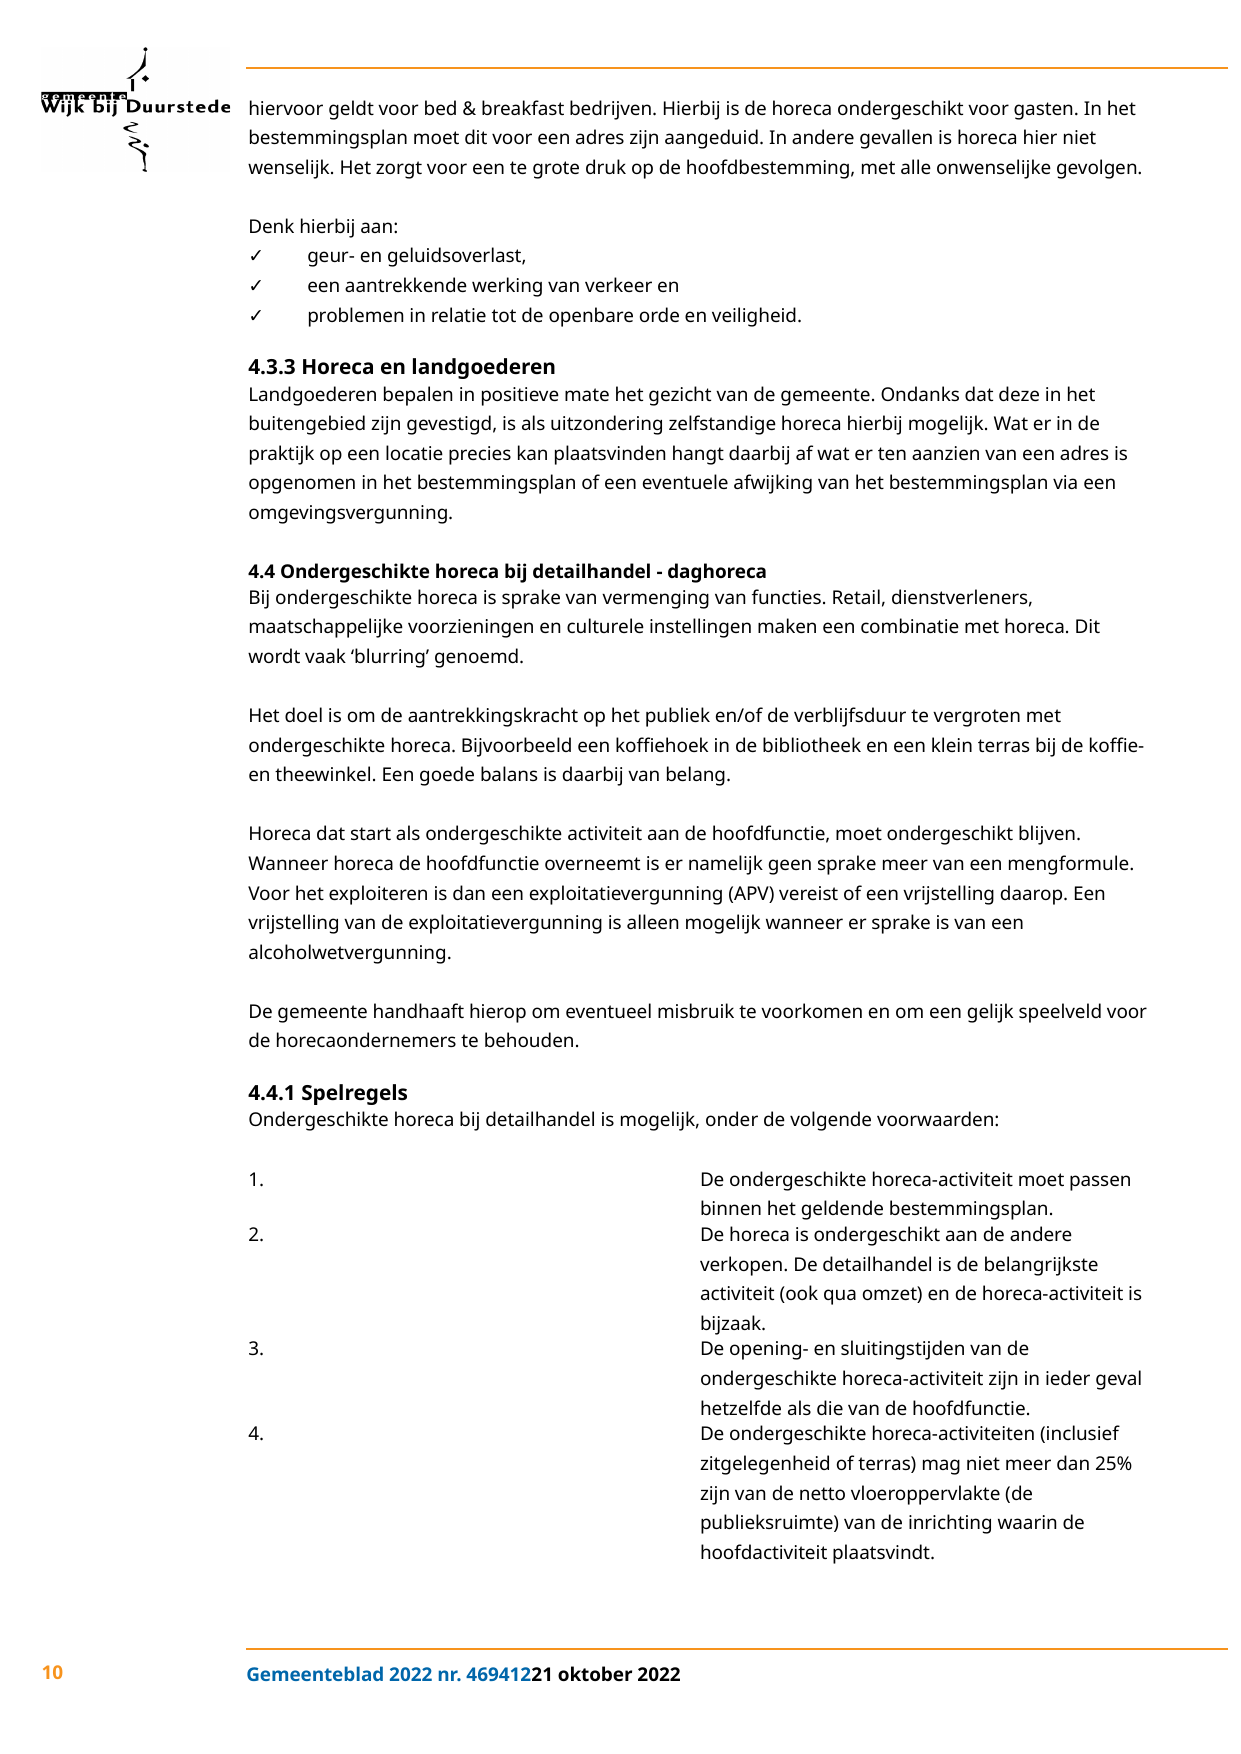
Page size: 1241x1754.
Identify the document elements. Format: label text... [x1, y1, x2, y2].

table_cell 2. [248, 1221, 700, 1336]
text Ondergeschikte horeca bij detailhandel is mogelijk, onder de volgende voorwaarden: [248, 1107, 1152, 1132]
table_header 1. [248, 1166, 700, 1221]
table_cell De opening- en sluitingstijden van de ondergeschikte horeca-activiteit zijn in ieder geval hetzelfde als die van de hoofdfunctie. [700, 1336, 1152, 1421]
text Landgoederen bepalen in positieve mate het gezicht van de gemeente. Ondanks dat deze in het buitengebied zijn gevestigd, is als uitzondering zelfstandige horeca hierbij mogelijk. Wat er in de praktijk op een locatie precies kan plaatsvinden hangt daarbij af wat er ten aanzien van een adres is opgenomen in het bestemmingsplan of een eventuele afwijking van het bestemmingsplan via een omgevingsvergunning. [248, 381, 1152, 525]
text 4.4.1 Spelregels [248, 1078, 1152, 1107]
text De gemeente handhaaft hierop om eventueel misbruik te voorkomen en om een gelijk speelveld voor de horecaondernemers te behouden. [248, 998, 1152, 1053]
table_cell De horeca is ondergeschikt aan de andere verkopen. De detailhandel is de belangrijkste activiteit (ook qua omzet) en de horeca-activiteit is bijzaak. [700, 1221, 1152, 1336]
list problemen in relatie tot de openbare orde en veiligheid. [248, 302, 1152, 328]
text 4.4 Ondergeschikte horeca bij detailhandel - daghoreca [248, 558, 1152, 584]
text Het doel is om de aantrekkingskracht op het publiek en/of de verblijfsduur te vergroten met ondergeschikte horeca. Bijvoorbeeld een koffiehoek in de bibliotheek en een klein terras bij de koffie- en theewinkel. Een goede balans is daarbij van belang. [248, 702, 1152, 787]
text Horeca dat start als ondergeschikte activiteit aan de hoofdfunctie, moet ondergeschikt blijven. Wanneer horeca de hoofdfunctie overneemt is er namelijk geen sprake meer van een mengformule. Voor het exploiteren is dan een exploitatievergunning (APV) vereist of een vrijstelling daarop. Een vrijstelling van de exploitatievergunning is alleen mogelijk wanneer er sprake is van een alcoholwetvergunning. [248, 821, 1152, 965]
text Denk hierbij aan: [248, 213, 1152, 239]
list geur- en geluidsoverlast, [248, 243, 1152, 268]
text Bij ondergeschikte horeca is sprake van vermenging van functies. Retail, dienstverleners, maatschappelijke voorzieningen en culturele instellingen maken een combinatie met horeca. Dit wordt vaak ‘blurring’ genoemd. [248, 584, 1152, 669]
table_cell De ondergeschikte horeca-activiteiten (inclusief zitgelegenheid of terras) mag niet meer dan 25% zijn van de netto vloeroppervlakte (de publieksruimte) van de inrichting waarin de hoofdactiviteit plaatsvindt. [700, 1421, 1152, 1564]
picture [41, 47, 231, 172]
text hiervoor geldt voor bed & breakfast bedrijven. Hierbij is de horeca ondergeschikt voor gasten. In het bestemmingsplan moet dit voor een adres zijn aangeduid. In andere gevallen is horeca hier niet wenselijk. Het zorgt voor een te grote druk op de hoofdbestemming, met alle onwenselijke gevolgen. [248, 95, 1152, 180]
list een aantrekkende werking van verkeer en [248, 272, 1152, 298]
table_header De ondergeschikte horeca-activiteit moet passen binnen het geldende bestemmingsplan. [700, 1166, 1152, 1221]
table_cell 3. [248, 1336, 700, 1421]
text 4.3.3 Horeca en landgoederen [248, 352, 1152, 381]
table_cell 4. [248, 1421, 700, 1564]
